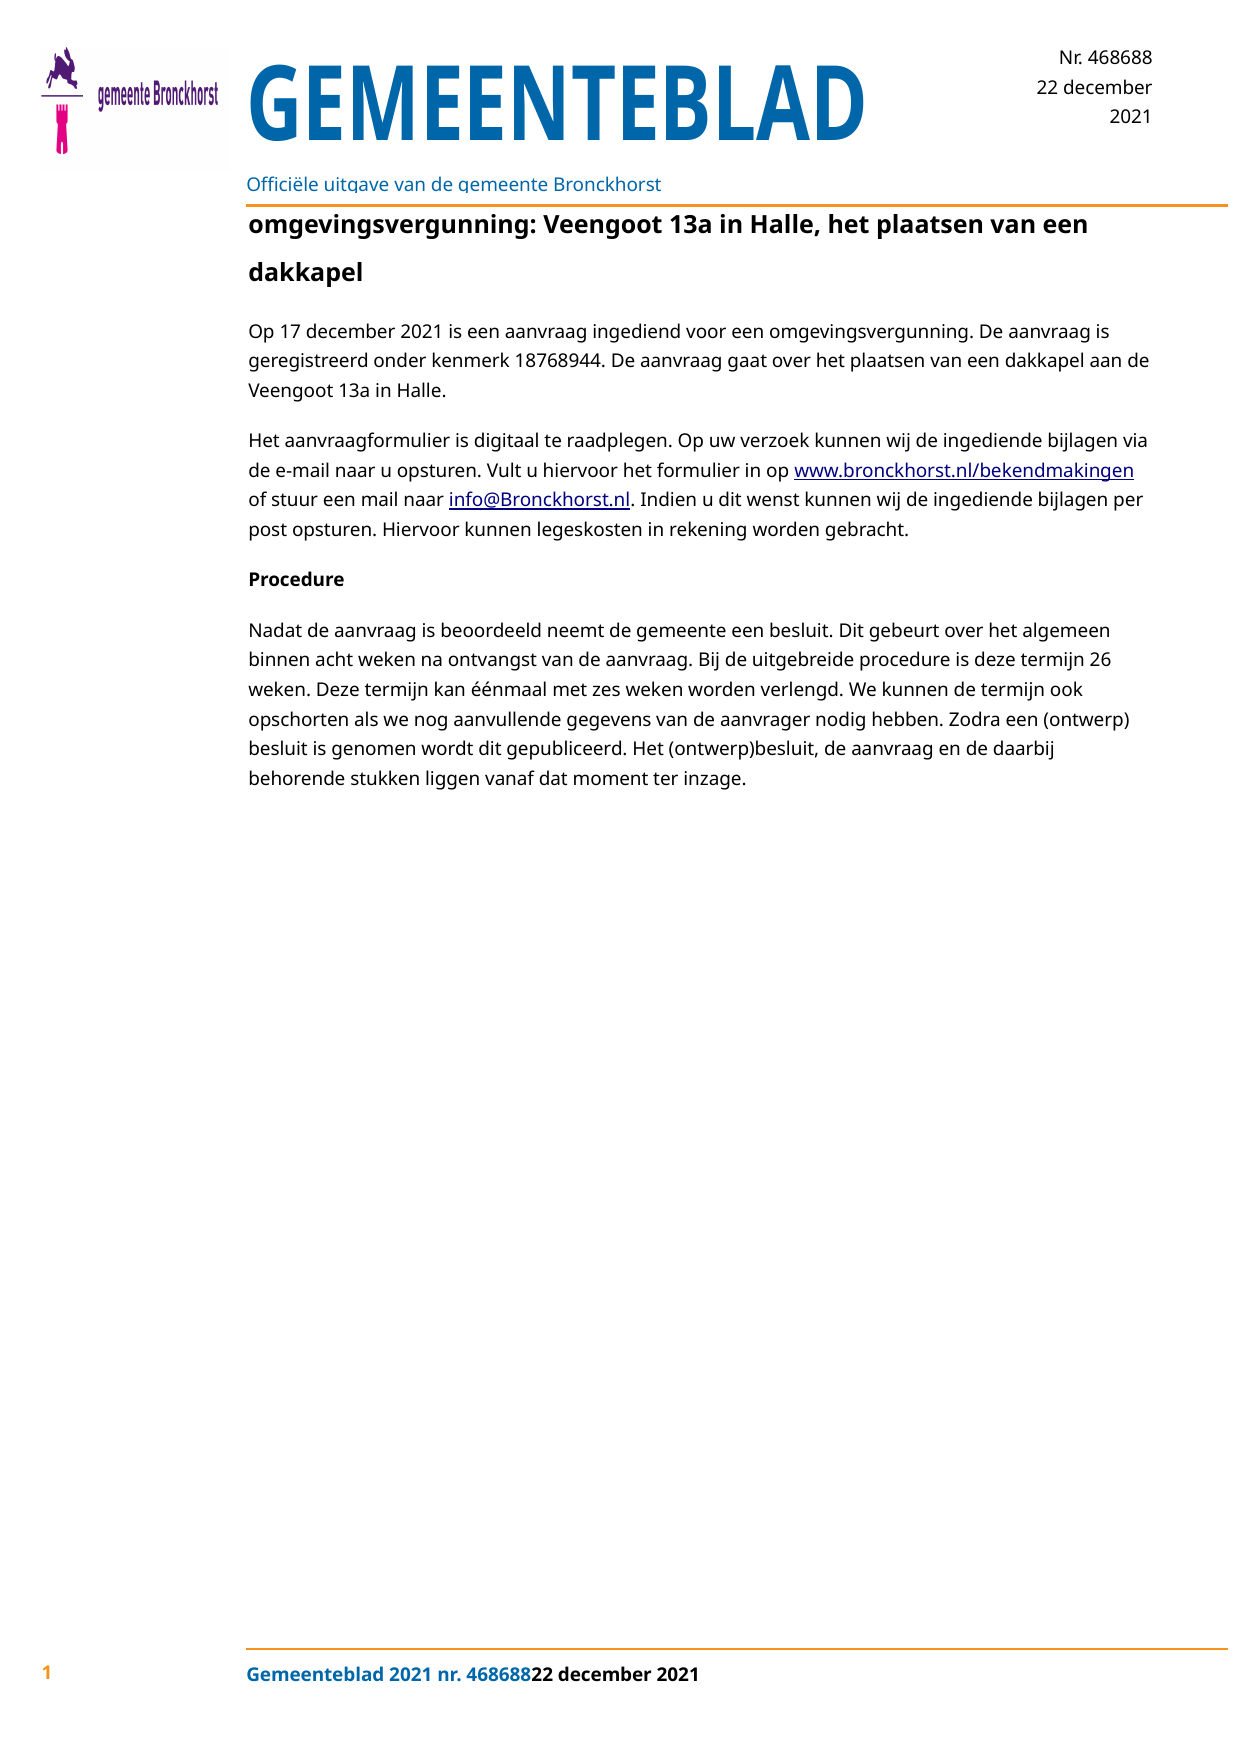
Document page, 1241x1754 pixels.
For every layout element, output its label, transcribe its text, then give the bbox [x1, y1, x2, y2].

text omgevingsvergunning: Veengoot 13a in Halle, het plaatsen van een dakkapel [248, 207, 1152, 288]
text Procedure [248, 567, 1152, 592]
text Het aanvraagformulier is digitaal te raadplegen. Op uw verzoek kunnen wij de ingediende bijlagen via de e-mail naar u opsturen. Vult u hiervoor het formulier in op www.bronckhorst.nl/bekendmakingen of stuur een mail naar info@Bronckhorst.nl. Indien u dit wenst kunnen wij de ingediende bijlagen per post opsturen. Hiervoor kunnen legeskosten in rekening worden gebracht. [248, 427, 1152, 542]
text Nadat de aanvraag is beoordeeld neemt de gemeente een besluit. Dit gebeurt over het algemeen binnen acht weken na ontvangst van de aanvraag. Bij de uitgebreide procedure is deze termijn 26 weken. Deze termijn kan éénmaal met zes weken worden verlengd. We kunnen de termijn ook opschorten als we nog aanvullende gegevens van de aanvrager nodig hebben. Zodra een (ontwerp) besluit is genomen wordt dit gepubliceerd. Het (ontwerp)besluit, de aanvraag en de daarbij behorende stukken liggen vanaf dat moment ter inzage. [248, 617, 1152, 791]
picture [41, 47, 231, 172]
text Op 17 december 2021 is een aanvraag ingediend voor een omgevingsvergunning. De aanvraag is geregistreerd onder kenmerk 18768944. De aanvraag gaat over het plaatsen van een dakkapel aan de Veengoot 13a in Halle. [248, 318, 1152, 403]
